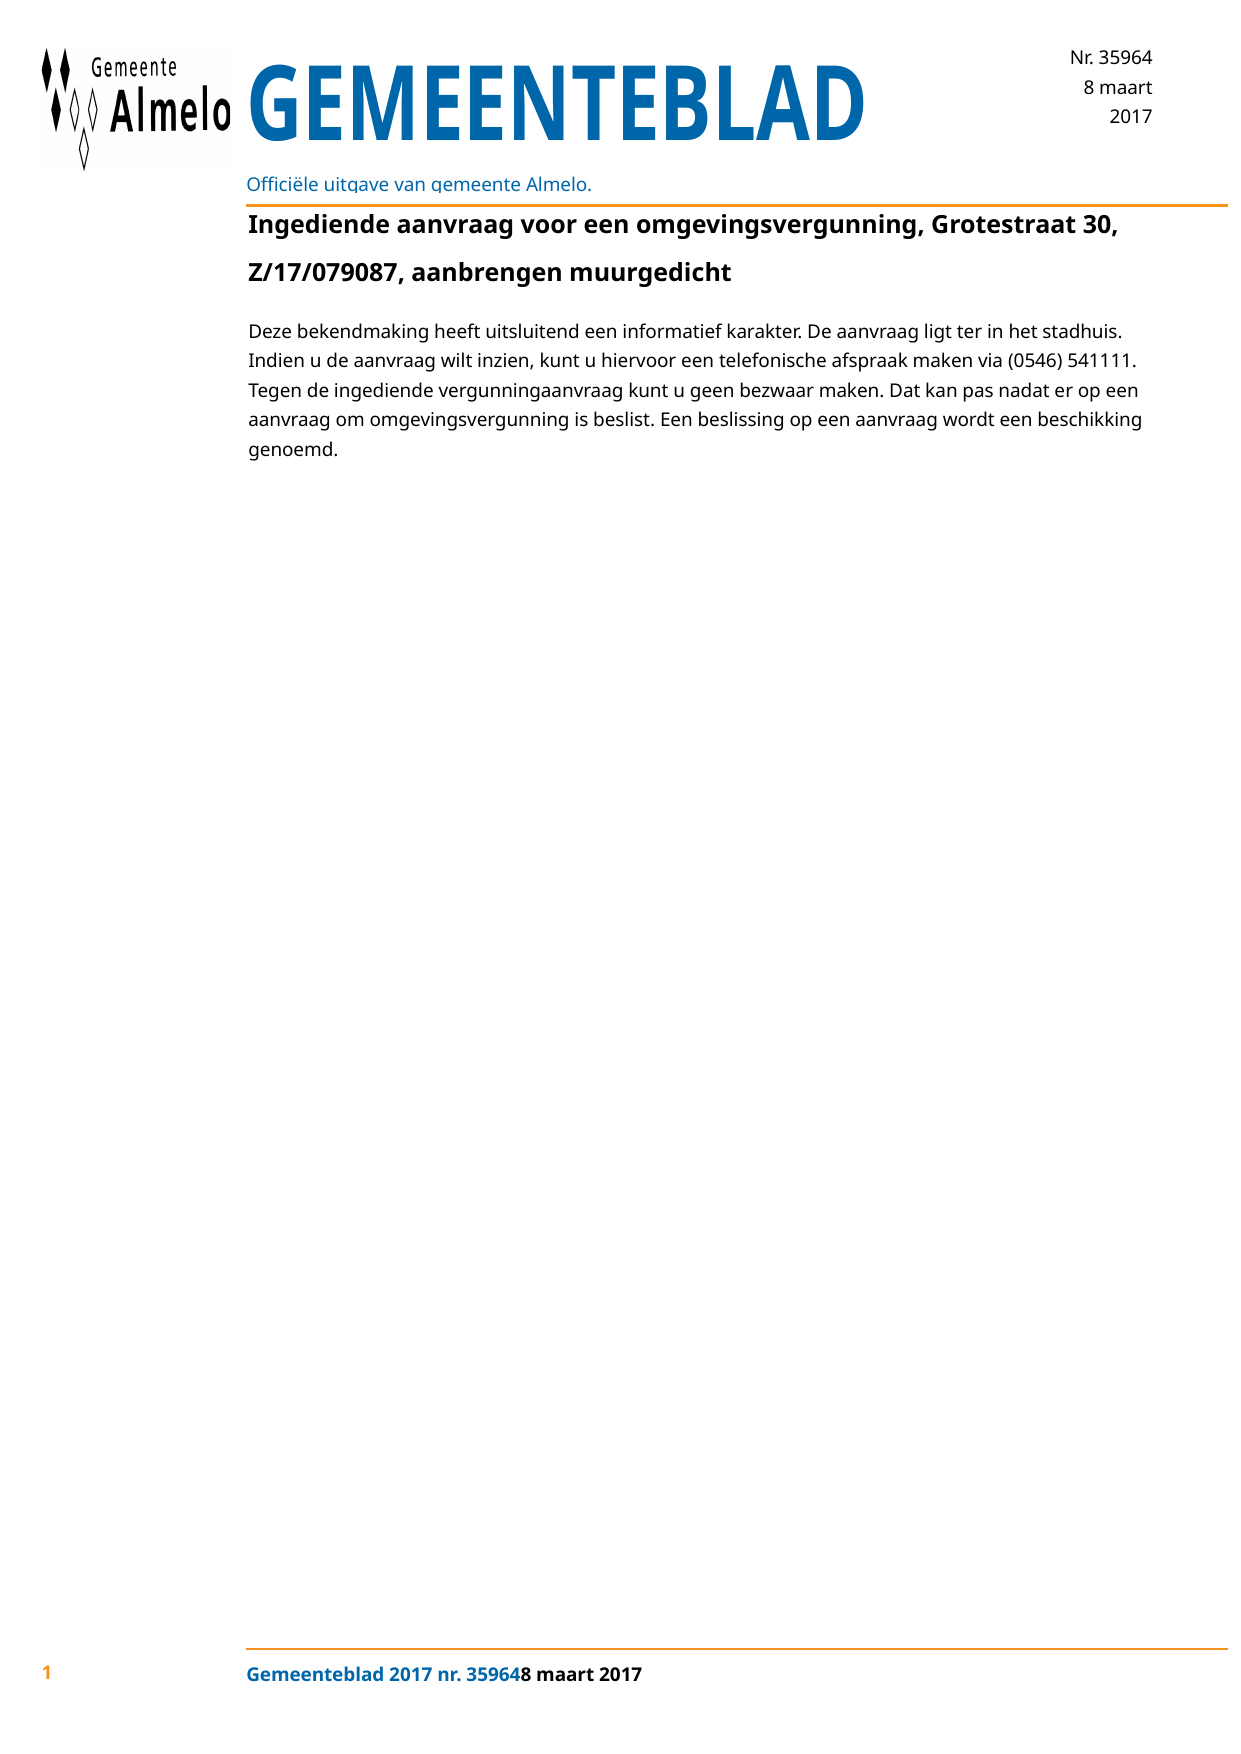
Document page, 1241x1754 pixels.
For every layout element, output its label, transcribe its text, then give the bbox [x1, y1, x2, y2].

text Deze bekendmaking heeft uitsluitend een informatief karakter. De aanvraag ligt ter in het stadhuis. Indien u de aanvraag wilt inzien, kunt u hiervoor een telefonische afspraak maken via (0546) 541111. Tegen de ingediende vergunningaanvraag kunt u geen bezwaar maken. Dat kan pas nadat er op een aanvraag om omgevingsvergunning is beslist. Een beslissing op een aanvraag wordt een beschikking genoemd. [248, 318, 1152, 462]
text Ingediende aanvraag voor een omgevingsvergunning, Grotestraat 30, Z/17/079087, aanbrengen muurgedicht [248, 207, 1152, 288]
picture [41, 47, 231, 172]
